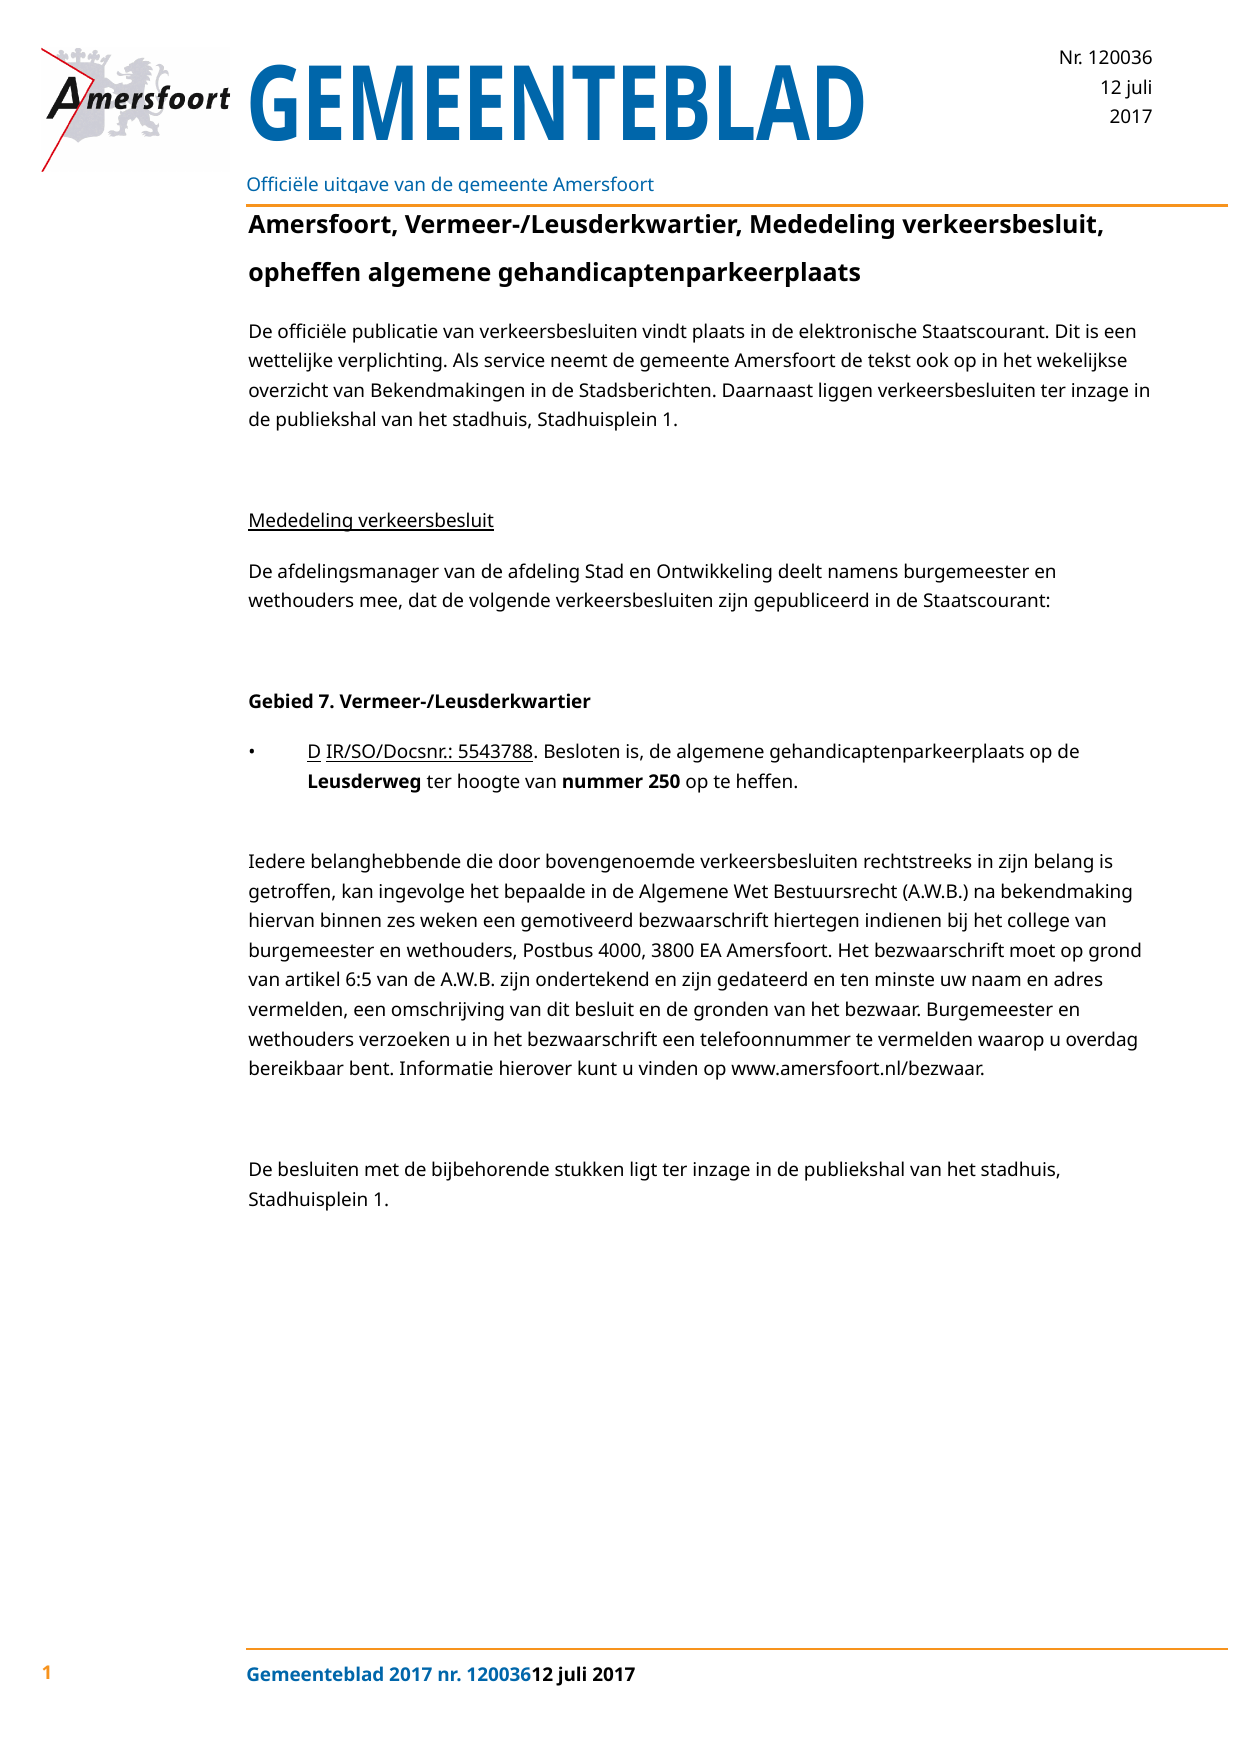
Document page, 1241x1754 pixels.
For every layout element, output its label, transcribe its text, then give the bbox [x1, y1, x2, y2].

text Mededeling verkeersbesluit [248, 507, 1152, 533]
text Iedere belanghebbende die door bovengenoemde verkeersbesluiten rechtstreeks in zijn belang is getroffen, kan ingevolge het bepaalde in de Algemene Wet Bestuursrecht (A.W.B.) na bekendmaking hiervan binnen zes weken een gemotiveerd bezwaarschrift hiertegen indienen bij het college van burgemeester en wethouders, Postbus 4000, 3800 EA Amersfoort. Het bezwaarschrift moet op grond van artikel 6:5 van de A.W.B. zijn ondertekend en zijn gedateerd en ten minste uw naam en adres vermelden, een omschrijving van dit besluit en de gronden van het bezwaar. Burgemeester en wethouders verzoeken u in het bezwaarschrift een telefoonnummer te vermelden waarop u overdag bereikbaar bent. Informatie hierover kunt u vinden op www.amersfoort.nl/bezwaar. [248, 848, 1152, 1081]
picture [41, 47, 231, 172]
text De afdelingsmanager van de afdeling Stad en Ontwikkeling deelt namens burgemeester en wethouders mee, dat de volgende verkeersbesluiten zijn gepubliceerd in de Staatscourant: [248, 558, 1152, 613]
list D IR/SO/Docsnr.: 5543788. Besloten is, de algemene gehandicaptenparkeerplaats op de Leusderweg ter hoogte van nummer 250 op te heffen. [248, 739, 1152, 794]
text Amersfoort, Vermeer-/Leusderkwartier, Mededeling verkeersbesluit, opheffen algemene gehandicaptenparkeerplaats [248, 207, 1152, 288]
text De besluiten met de bijbehorende stukken ligt ter inzage in de publiekshal van het stadhuis, Stadhuisplein 1. [248, 1156, 1152, 1212]
text Gebied 7. Vermeer-/Leusderkwartier [248, 688, 1152, 714]
text De officiële publicatie van verkeersbesluiten vindt plaats in de elektronische Staatscourant. Dit is een wettelijke verplichting. Als service neemt de gemeente Amersfoort de tekst ook op in het wekelijkse overzicht van Bekendmakingen in de Stadsberichten. Daarnaast liggen verkeersbesluiten ter inzage in de publiekshal van het stadhuis, Stadhuisplein 1. [248, 318, 1152, 432]
